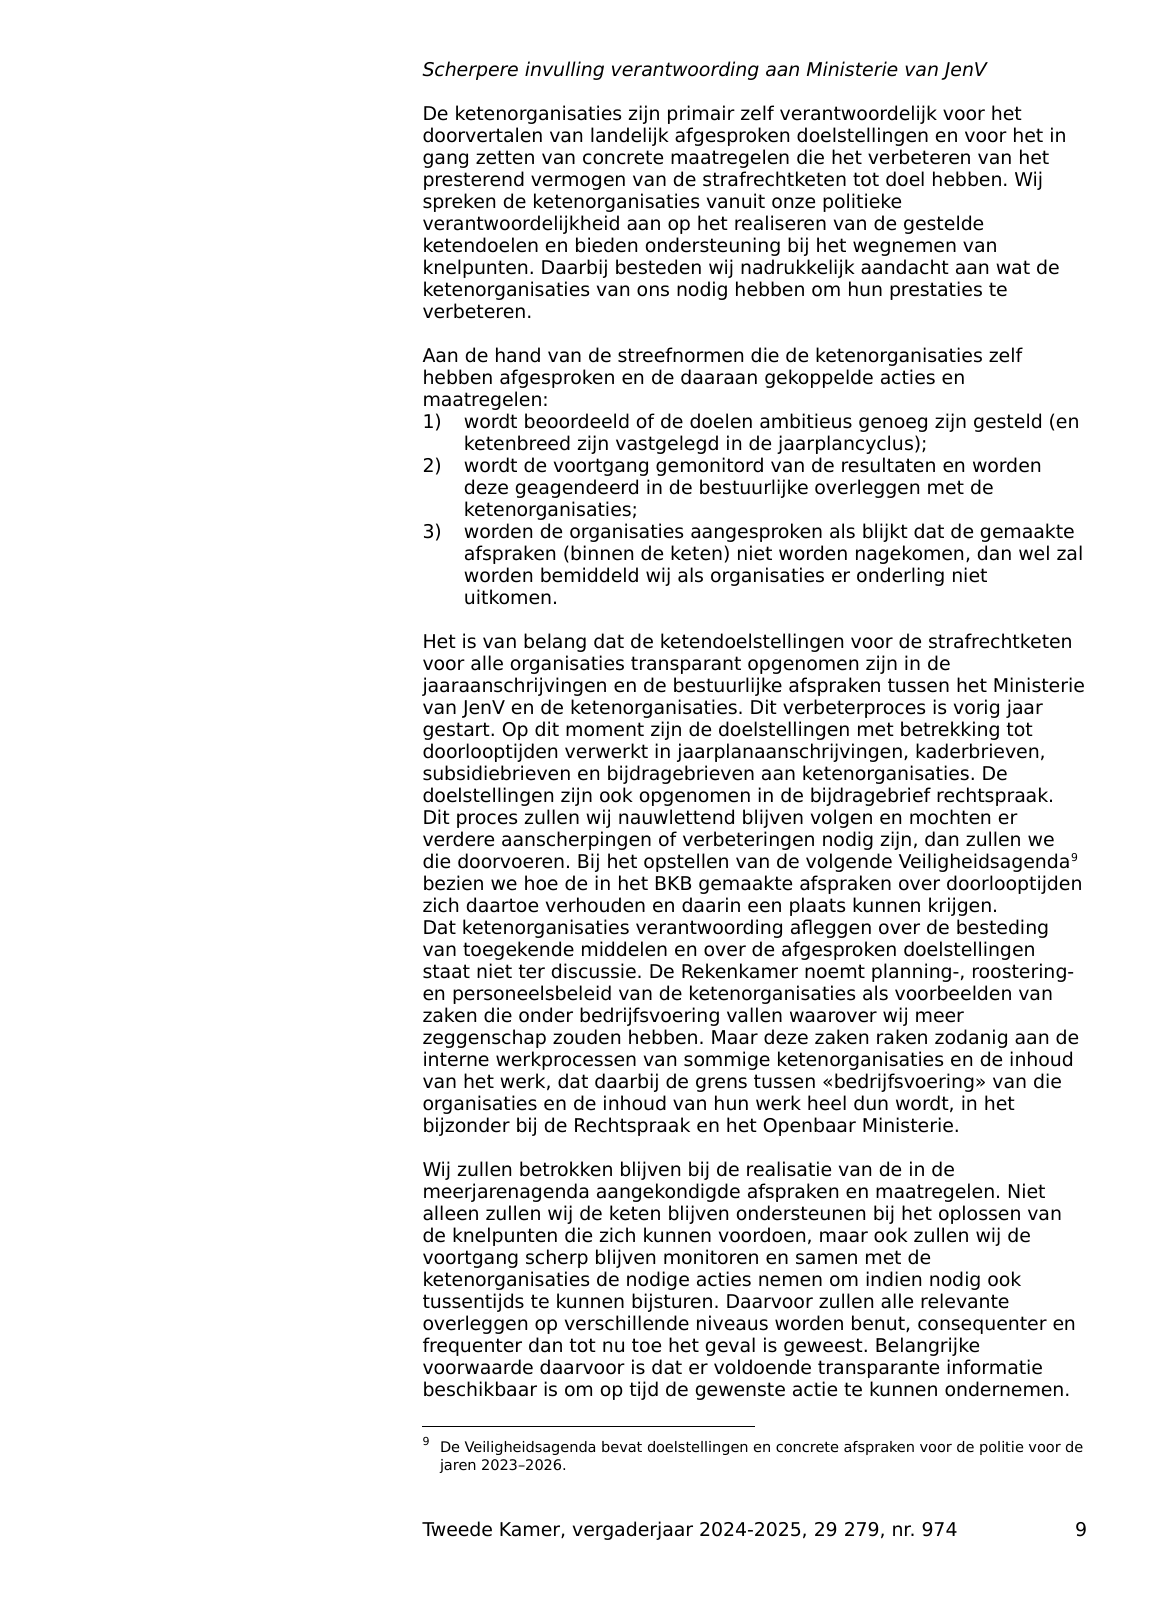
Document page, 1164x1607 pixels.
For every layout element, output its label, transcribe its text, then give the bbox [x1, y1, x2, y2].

text De ketenorganisaties zijn primair zelf verantwoordelijk voor het doorvertalen van landelijk afgesproken doelstellingen en voor het in gang zetten van concrete maatregelen die het verbeteren van het presterend vermogen van de strafrechtketen tot doel hebben. Wij spreken de ketenorganisaties vanuit onze politieke verantwoordelijkheid aan op het realiseren van de gestelde ketendoelen en bieden ondersteuning bij het wegnemen van knelpunten. Daarbij besteden wij nadrukkelijk aandacht aan wat de ketenorganisaties van ons nodig hebben om hun prestaties te verbeteren. [422, 103, 1087, 323]
text Het is van belang dat de ketendoelstellingen voor de strafrechtketen voor alle organisaties transparant opgenomen zijn in de jaaraanschrijvingen en de bestuurlijke afspraken tussen het Ministerie van JenV en de ketenorganisaties. Dit verbeterproces is vorig jaar gestart. Op dit moment zijn de doelstellingen met betrekking tot doorlooptijden verwerkt in jaarplanaanschrijvingen, kaderbrieven, subsidiebrieven en bijdragebrieven aan ketenorganisaties. De doelstellingen zijn ook opgenomen in de bijdragebrief rechtspraak. Dit proces zullen wij nauwlettend blijven volgen en mochten er verdere aanscherpingen of verbeteringen nodig zijn, dan zullen we die doorvoeren. Bij het opstellen van de volgende Veiligheidsagenda bezien we hoe de in het BKB gemaakte afspraken over doorlooptijden zich daartoe verhouden en daarin een plaats kunnen krijgen. [422, 631, 1087, 917]
text 3) worden de organisaties aangesproken als blijkt dat de gemaakte afspraken (binnen de keten) niet worden nagekomen, dan wel zal worden bemiddeld wij als organisaties er onderling niet uitkomen. [422, 521, 1087, 609]
text De Veiligheidsagenda bevat doelstellingen en concrete afspraken voor de politie voor de jaren 2023–2026. [422, 1435, 1087, 1474]
subtitle Scherpere invulling verantwoording aan Ministerie van JenV [422, 59, 1087, 81]
text 2) wordt de voortgang gemonitord van de resultaten en worden deze geagendeerd in de bestuurlijke overleggen met de ketenorganisaties; [422, 455, 1087, 521]
text 1) wordt beoordeeld of de doelen ambitieus genoeg zijn gesteld (en ketenbreed zijn vastgelegd in de jaarplancyclus); [422, 411, 1087, 455]
text Dat ketenorganisaties verantwoording afleggen over de besteding van toegekende middelen en over de afgesproken doelstellingen staat niet ter discussie. De Rekenkamer noemt planning-, roostering- en personeelsbeleid van de ketenorganisaties als voorbeelden van zaken die onder bedrijfsvoering vallen waarover wij meer zeggenschap zouden hebben. Maar deze zaken raken zodanig aan de interne werkprocessen van sommige ketenorganisaties en de inhoud van het werk, dat daarbij de grens tussen «bedrijfsvoering» van die organisaties en de inhoud van hun werk heel dun wordt, in het bijzonder bij de Rechtspraak en het Openbaar Ministerie. [422, 917, 1087, 1137]
text Wij zullen betrokken blijven bij de realisatie van de in de meerjarenagenda aangekondigde afspraken en maatregelen. Niet alleen zullen wij de keten blijven ondersteunen bij het oplossen van de knelpunten die zich kunnen voordoen, maar ook zullen wij de voortgang scherp blijven monitoren en samen met de ketenorganisaties de nodige acties nemen om indien nodig ook tussentijds te kunnen bijsturen. Daarvoor zullen alle relevante overleggen op verschillende niveaus worden benut, consequenter en frequenter dan tot nu toe het geval is geweest. Belangrijke voorwaarde daarvoor is dat er voldoende transparante informatie beschikbaar is om op tijd de gewenste actie te kunnen ondernemen. [422, 1159, 1087, 1401]
text Aan de hand van de streefnormen die de ketenorganisaties zelf hebben afgesproken en de daaraan gekoppelde acties en maatregelen: [422, 345, 1087, 411]
